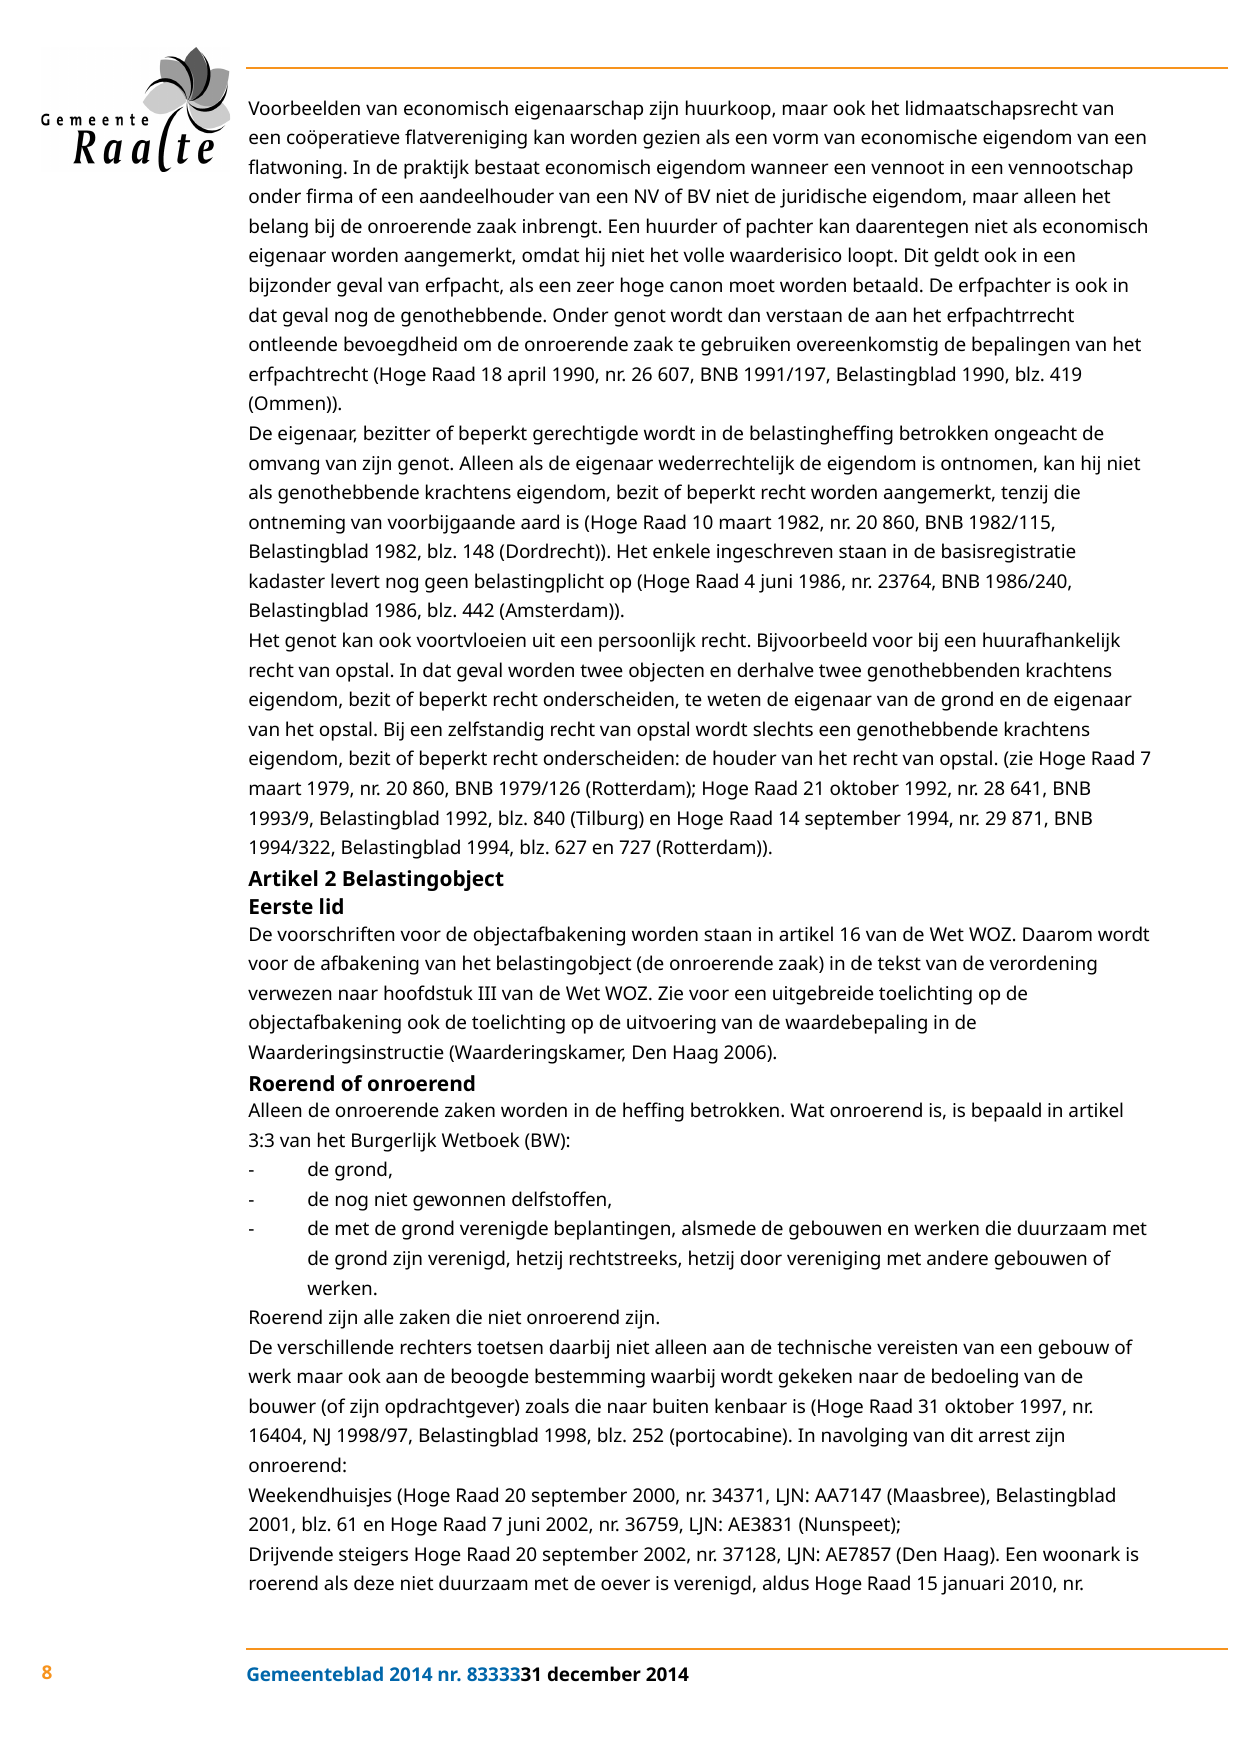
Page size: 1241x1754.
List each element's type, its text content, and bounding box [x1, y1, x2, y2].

text De voorschriften voor de objectafbakening worden staan in artikel 16 van de Wet WOZ. Daarom wordt voor de afbakening van het belastingobject (de onroerende zaak) in de tekst van de verordening verwezen naar hoofdstuk III van de Wet WOZ. Zie voor een uitgebreide toelichting op de objectafbakening ook de toelichting op de uitvoering van de waardebepaling in de Waarderingsinstructie (Waarderingskamer, Den Haag 2006). [248, 921, 1152, 1065]
list de met de grond verenigde beplantingen, alsmede de gebouwen en werken die duurzaam met de grond zijn verenigd, hetzij rechtstreeks, hetzij door vereniging met andere gebouwen of werken. [248, 1216, 1152, 1300]
list de nog niet gewonnen delfstoffen, [248, 1186, 1152, 1212]
text Het genot kan ook voortvloeien uit een persoonlijk recht. Bijvoorbeeld voor bij een huurafhankelijk recht van opstal. In dat geval worden twee objecten en derhalve twee genothebbenden krachtens eigendom, bezit of beperkt recht onderscheiden, te weten de eigenaar van de grond en de eigenaar van het opstal. Bij een zelfstandig recht van opstal wordt slechts een genothebbende krachtens eigendom, bezit of beperkt recht onderscheiden: de houder van het recht van opstal. (zie Hoge Raad 7 maart 1979, nr. 20 860, BNB 1979/126 (Rotterdam); Hoge Raad 21 oktober 1992, nr. 28 641, BNB 1993/9, Belastingblad 1992, blz. 840 (Tilburg) en Hoge Raad 14 september 1994, nr. 29 871, BNB 1994/322, Belastingblad 1994, blz. 627 en 727 (Rotterdam)). [248, 627, 1152, 860]
text De verschillende rechters toetsen daarbij niet alleen aan de technische vereisten van een gebouw of werk maar ook aan de beoogde bestemming waarbij wordt gekeken naar de bedoeling van de bouwer (of zijn opdrachtgever) zoals die naar buiten kenbaar is (Hoge Raad 31 oktober 1997, nr. 16404, NJ 1998/97, Belastingblad 1998, blz. 252 (portocabine). In navolging van dit arrest zijn onroerend: [248, 1334, 1152, 1478]
text Voorbeelden van economisch eigenaarschap zijn huurkoop, maar ook het lidmaatschapsrecht van een coöperatieve flatvereniging kan worden gezien als een vorm van economische eigendom van een flatwoning. In de praktijk bestaat economisch eigendom wanneer een vennoot in een vennootschap onder firma of een aandeelhouder van een NV of BV niet de juridische eigendom, maar alleen het belang bij de onroerende zaak inbrengt. Een huurder of pachter kan daarentegen niet als economisch eigenaar worden aangemerkt, omdat hij niet het volle waarderisico loopt. Dit geldt ook in een bijzonder geval van erfpacht, als een zeer hoge canon moet worden betaald. De erfpachter is ook in dat geval nog de genothebbende. Onder genot wordt dan verstaan de aan het erfpachtrrecht ontleende bevoegdheid om de onroerende zaak te gebruiken overeenkomstig de bepalingen van het erfpachtrecht (Hoge Raad 18 april 1990, nr. 26 607, BNB 1991/197, Belastingblad 1990, blz. 419 (Ommen)). [248, 95, 1152, 416]
text Roerend of onroerend [248, 1069, 1152, 1097]
text Alleen de onroerende zaken worden in de heffing betrokken. Wat onroerend is, is bepaald in artikel 3:3 van het Burgerlijk Wetboek (BW): [248, 1097, 1152, 1152]
text Eerste lid [248, 892, 1152, 921]
text De eigenaar, bezitter of beperkt gerechtigde wordt in de belastingheffing betrokken ongeacht de omvang van zijn genot. Alleen als de eigenaar wederrechtelijk de eigendom is ontnomen, kan hij niet als genothebbende krachtens eigendom, bezit of beperkt recht worden aangemerkt, tenzij die ontneming van voorbijgaande aard is (Hoge Raad 10 maart 1982, nr. 20 860, BNB 1982/115, Belastingblad 1982, blz. 148 (Dordrecht)). Het enkele ingeschreven staan in de basisregistratie kadaster levert nog geen belastingplicht op (Hoge Raad 4 juni 1986, nr. 23764, BNB 1986/240, Belastingblad 1986, blz. 442 (Amsterdam)). [248, 420, 1152, 623]
text Drijvende steigers Hoge Raad 20 september 2002, nr. 37128, LJN: AE7857 (Den Haag). Een woonark is roerend als deze niet duurzaam met de oever is verenigd, aldus Hoge Raad 15 januari 2010, nr. [248, 1541, 1152, 1596]
picture [41, 47, 231, 172]
text Roerend zijn alle zaken die niet onroerend zijn. [248, 1304, 1152, 1330]
text Weekendhuisjes (Hoge Raad 20 september 2000, nr. 34371, LJN: AA7147 (Maasbree), Belastingblad 2001, blz. 61 en Hoge Raad 7 juni 2002, nr. 36759, LJN: AE3831 (Nunspeet); [248, 1482, 1152, 1537]
list de grond, [248, 1156, 1152, 1182]
text Artikel 2 Belastingobject [248, 864, 1152, 892]
